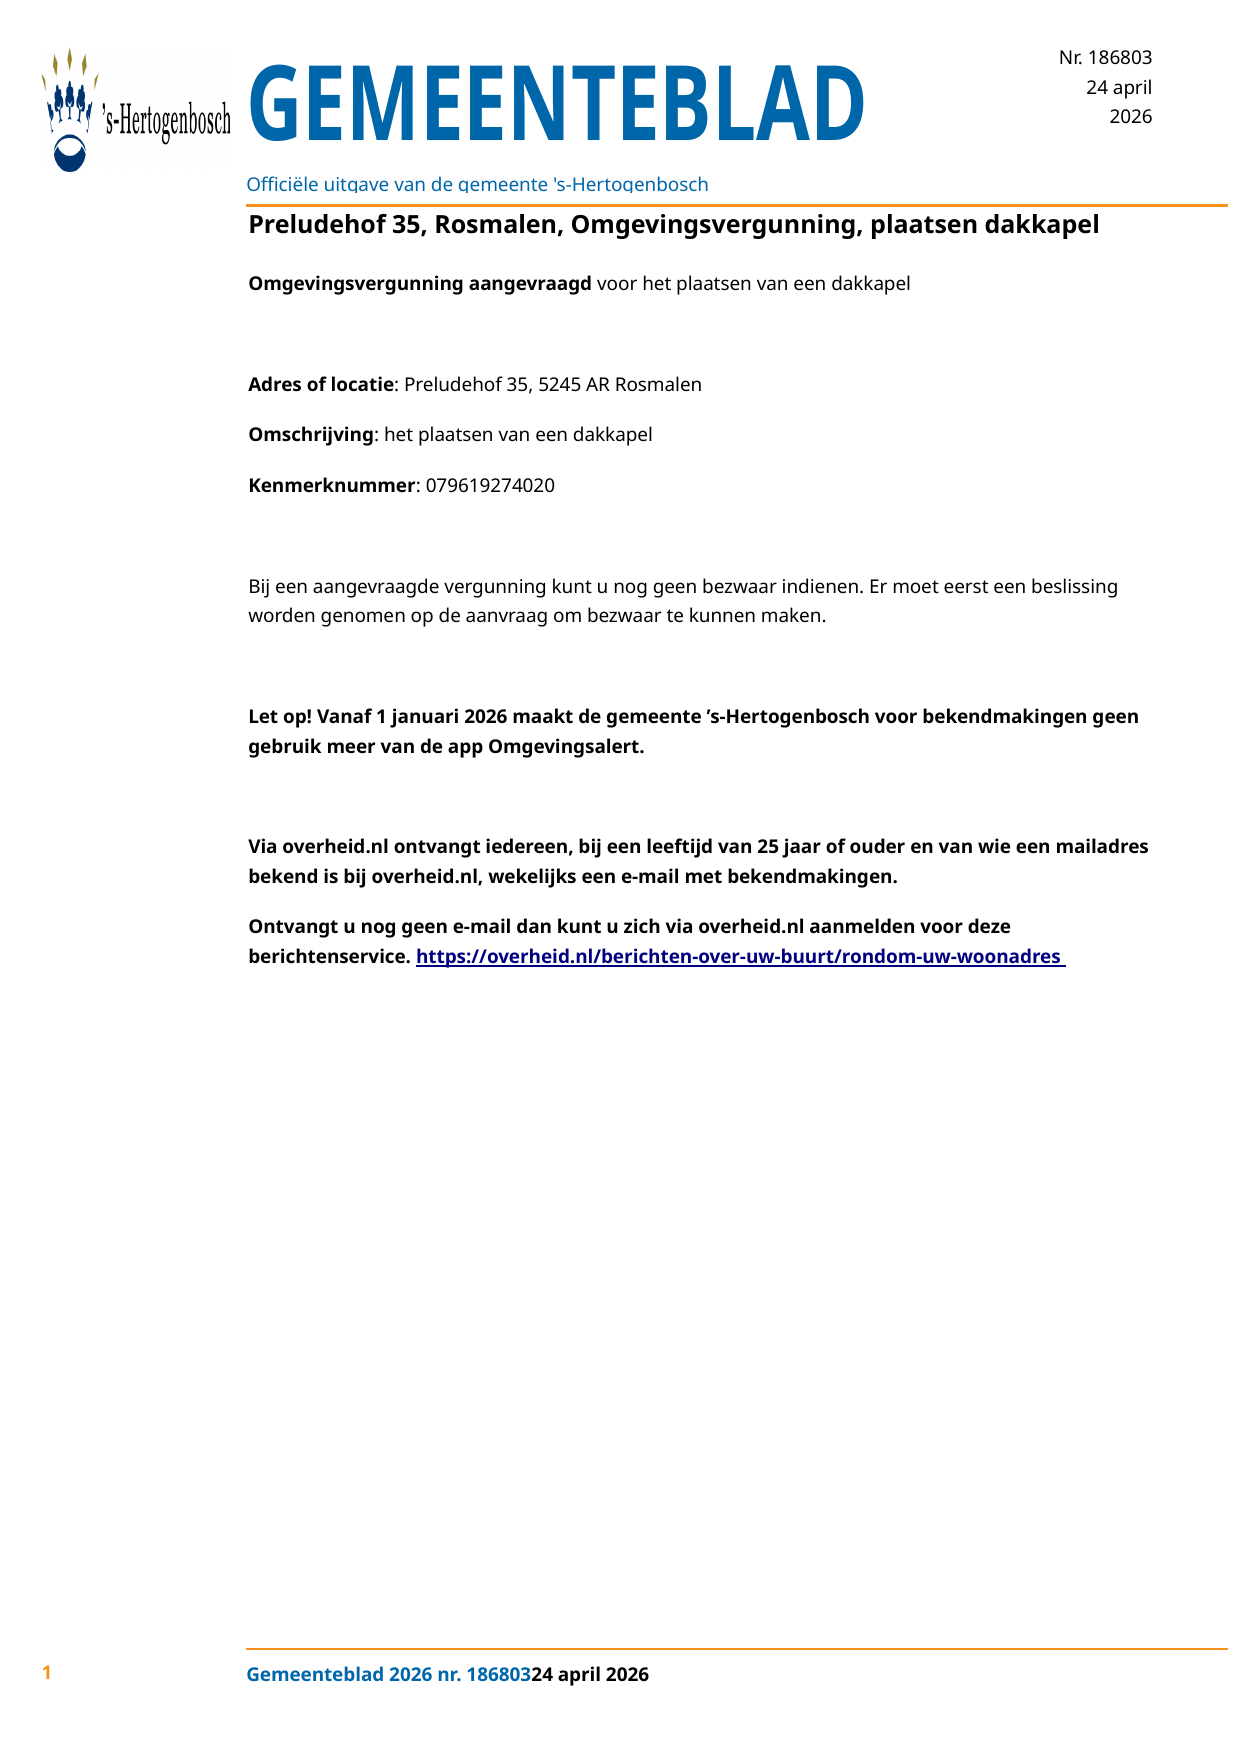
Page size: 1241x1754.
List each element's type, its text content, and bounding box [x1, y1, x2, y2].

text Ontvangt u nog geen e-mail dan kunt u zich via overheid.nl aanmelden voor deze berichtenservice. https://overheid.nl/berichten-over-uw-buurt/rondom-uw-woonadres [248, 914, 1152, 969]
text Adres of locatie: Preludehof 35, 5245 AR Rosmalen [248, 371, 1152, 397]
text Omgevingsvergunning aangevraagd voor het plaatsen van een dakkapel [248, 270, 1152, 296]
text Bij een aangevraagde vergunning kunt u nog geen bezwaar indienen. Er moet eerst een beslissing worden genomen op de aanvraag om bezwaar te kunnen maken. [248, 573, 1152, 628]
text Preludehof 35, Rosmalen, Omgevingsvergunning, plaatsen dakkapel [248, 207, 1152, 241]
picture [41, 47, 231, 172]
text Kenmerknummer: 079619274020 [248, 472, 1152, 498]
text Omschrijving: het plaatsen van een dakkapel [248, 422, 1152, 447]
text Via overheid.nl ontvangt iedereen, bij een leeftijd van 25 jaar of ouder en van wie een mailadres bekend is bij overheid.nl, wekelijks een e-mail met bekendmakingen. [248, 834, 1152, 889]
text Let op! Vanaf 1 januari 2026 maakt de gemeente ’s-Hertogenbosch voor bekendmakingen geen gebruik meer van de app Omgevingsalert. [248, 703, 1152, 758]
